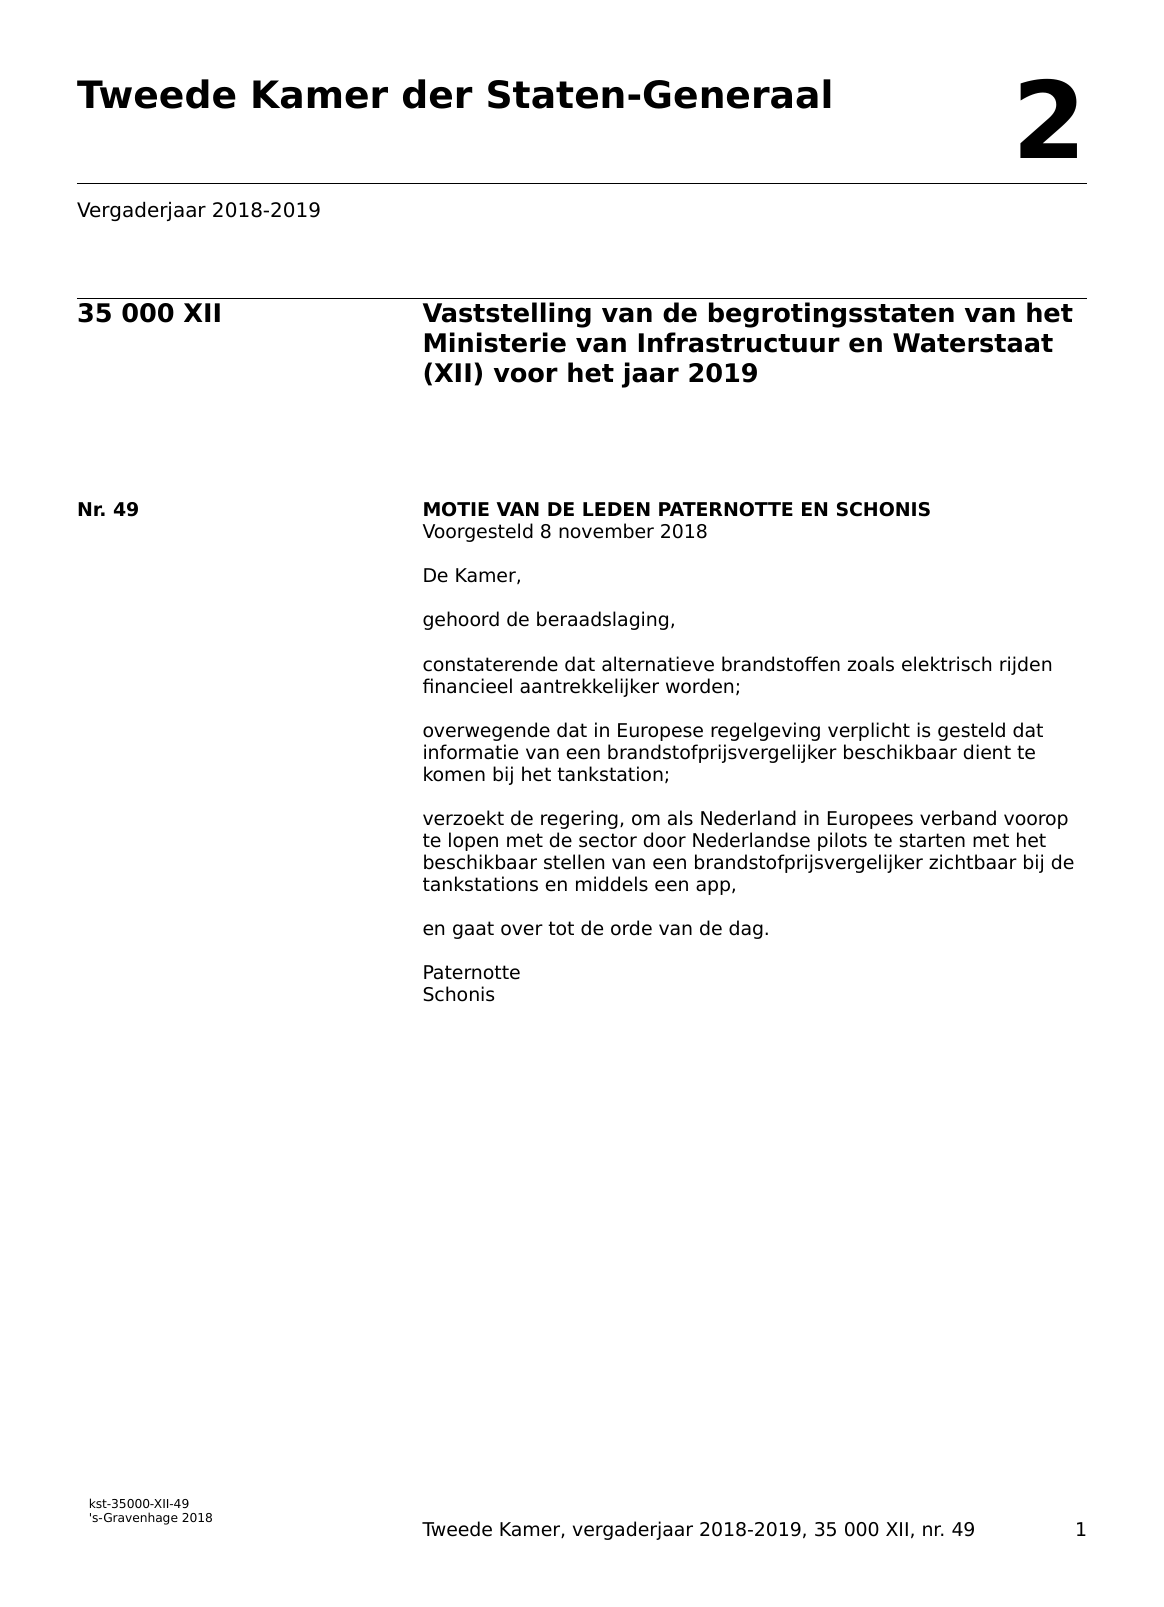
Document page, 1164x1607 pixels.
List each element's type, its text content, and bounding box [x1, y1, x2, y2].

table_header Tweede Kamer der Staten-Generaal [77, 59, 886, 183]
subtitle 35 000 XII Vaststelling van de begrotingsstaten van het Ministerie van Infrastructuur en Waterstaat (XII) voor het jaar 2019 [77, 299, 1087, 388]
text constaterende dat alternatieve brandstoffen zoals elektrisch rijden financieel aantrekkelijker worden; [422, 653, 1087, 697]
table_header 2 [886, 59, 1087, 183]
text gehoord de beraadslaging, [422, 609, 1087, 631]
text kst-35000-XII-49 [88, 1497, 323, 1511]
text 's-Gravenhage 2018 [88, 1511, 323, 1525]
text De Kamer, [422, 565, 1087, 587]
text overwegende dat in Europese regelgeving verplicht is gesteld dat informatie van een brandstofprijsvergelijker beschikbaar dient te komen bij het tankstation; [422, 720, 1087, 786]
text Paternotte [422, 962, 1087, 984]
text en gaat over tot de orde van de dag. [422, 918, 1087, 940]
text Voorgesteld 8 november 2018 [422, 521, 1087, 543]
text Schonis [422, 984, 1087, 1006]
subtitle Nr. 49 MOTIE VAN DE LEDEN PATERNOTTE EN SCHONIS [77, 499, 1087, 521]
table_cell Vergaderjaar 2018-2019 [77, 184, 1087, 298]
text verzoekt de regering, om als Nederland in Europees verband voorop te lopen met de sector door Nederlandse pilots te starten met het beschikbaar stellen van een brandstofprijsvergelijker zichtbaar bij de tankstations en middels een app, [422, 808, 1087, 896]
